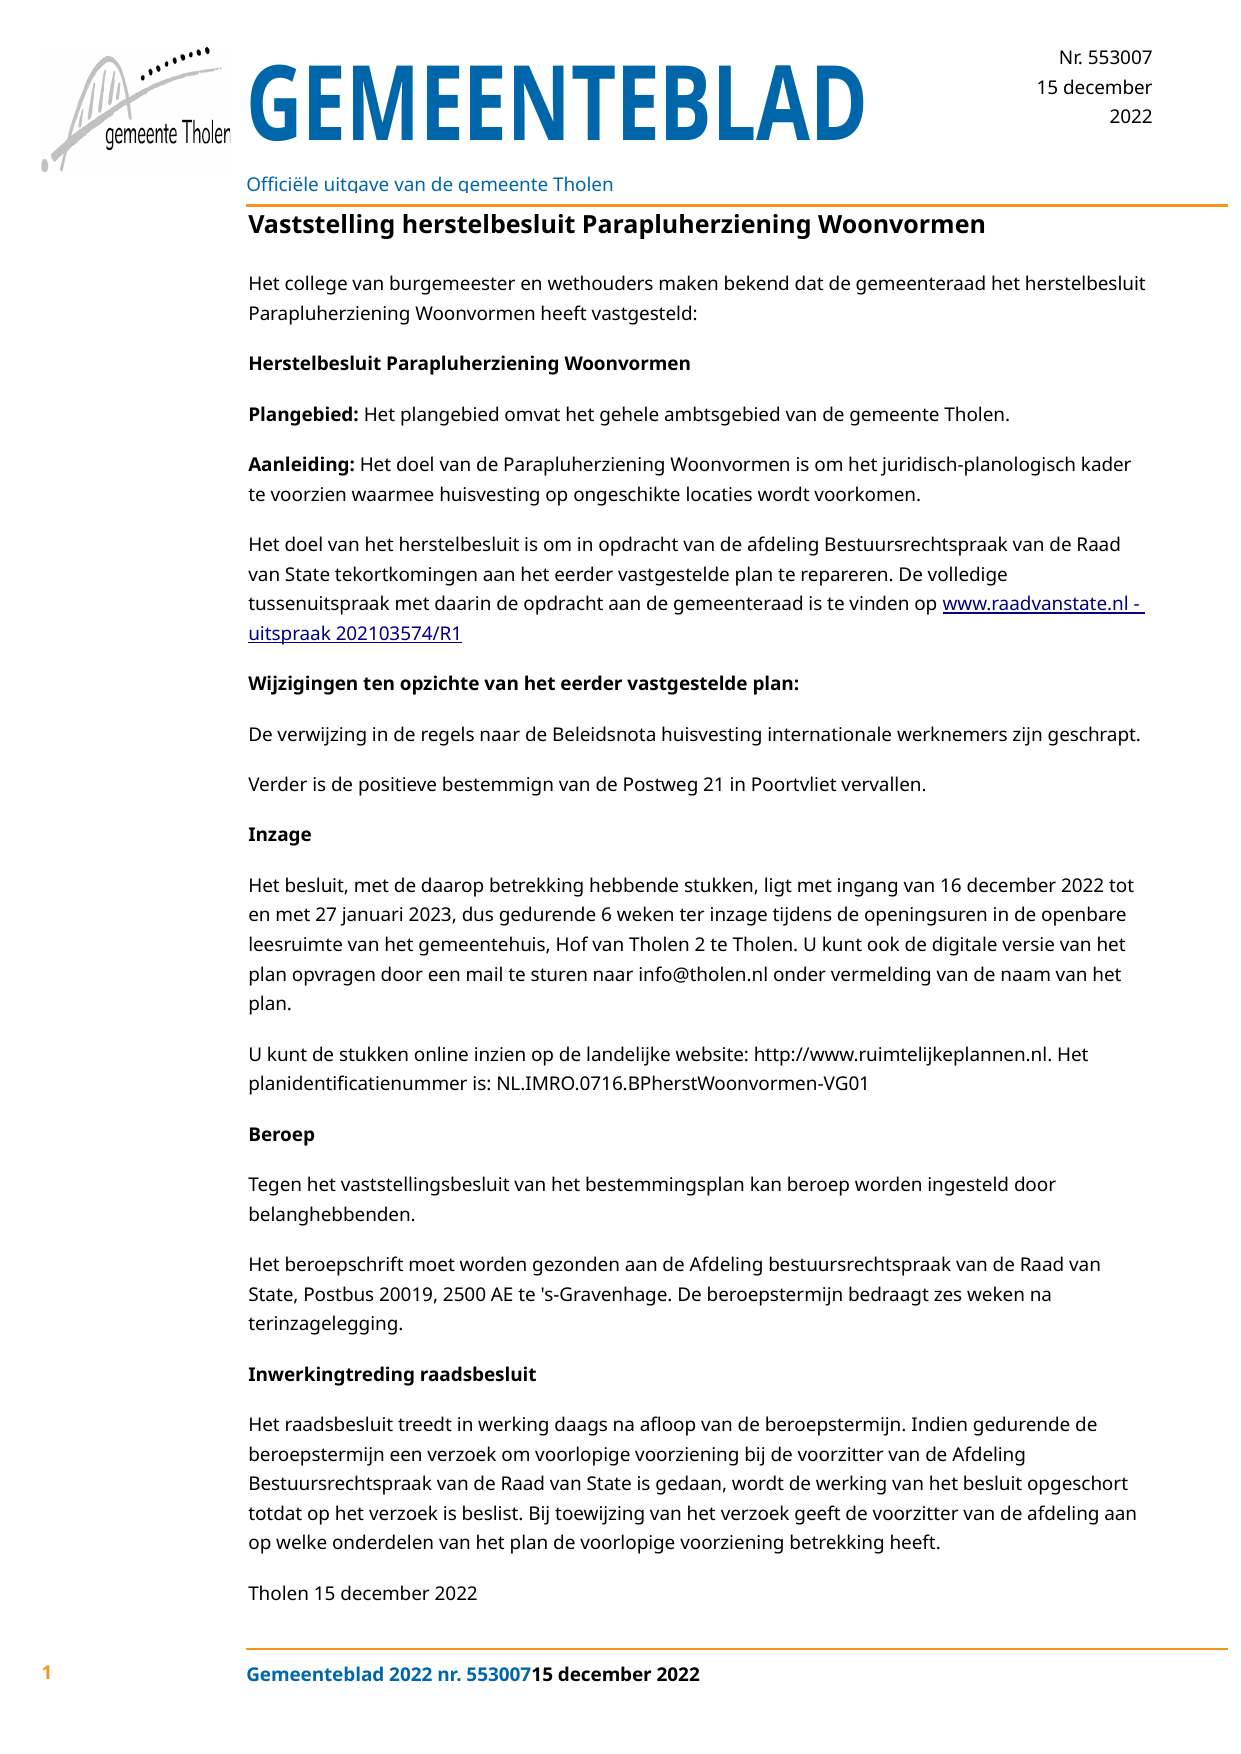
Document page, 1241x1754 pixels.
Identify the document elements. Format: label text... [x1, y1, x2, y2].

text Tegen het vaststellingsbesluit van het bestemmingsplan kan beroep worden ingesteld door belanghebbenden. [248, 1171, 1152, 1226]
text Het besluit, met de daarop betrekking hebbende stukken, ligt met ingang van 16 december 2022 tot en met 27 januari 2023, dus gedurende 6 weken ter inzage tijdens de openingsuren in de openbare leesruimte van het gemeentehuis, Hof van Tholen 2 te Tholen. U kunt ook de digitale versie van het plan opvragen door een mail te sturen naar info@tholen.nl onder vermelding van de naam van het plan. [248, 872, 1152, 1016]
text Wijzigingen ten opzichte van het eerder vastgestelde plan: [248, 670, 1152, 696]
text Het college van burgemeester en wethouders maken bekend dat de gemeenteraad het herstelbesluit Parapluherziening Woonvormen heeft vastgesteld: [248, 270, 1152, 326]
text Inwerkingtreding raadsbesluit [248, 1361, 1152, 1386]
text Beroep [248, 1121, 1152, 1146]
text Vaststelling herstelbesluit Parapluherziening Woonvormen [248, 207, 1152, 241]
text Inzage [248, 822, 1152, 847]
text De verwijzing in de regels naar de Beleidsnota huisvesting internationale werknemers zijn geschrapt. [248, 721, 1152, 746]
text Het beroepschrift moet worden gezonden aan de Afdeling bestuursrechtspraak van de Raad van State, Postbus 20019, 2500 AE te 's-Gravenhage. De beroepstermijn bedraagt zes weken na terinzagelegging. [248, 1251, 1152, 1336]
picture [41, 47, 231, 172]
text Herstelbesluit Parapluherziening Woonvormen [248, 350, 1152, 376]
text Verder is de positieve bestemmign van de Postweg 21 in Poortvliet vervallen. [248, 771, 1152, 797]
text Plangebied: Het plangebied omvat het gehele ambtsgebied van de gemeente Tholen. [248, 401, 1152, 426]
text Het raadsbesluit treedt in werking daags na afloop van de beroepstermijn. Indien gedurende de beroepstermijn een verzoek om voorlopige voorziening bij de voorzitter van de Afdeling Bestuursrechtspraak van de Raad van State is gedaan, wordt de werking van het besluit opgeschort totdat op het verzoek is beslist. Bij toewijzing van het verzoek geeft de voorzitter van de afdeling aan op welke onderdelen van het plan de voorlopige voorziening betrekking heeft. [248, 1411, 1152, 1555]
text U kunt de stukken online inzien op de landelijke website: http://www.ruimtelijkeplannen.nl. Het planidentificatienummer is: NL.IMRO.0716.BPherstWoonvormen-VG01 [248, 1041, 1152, 1096]
text Het doel van het herstelbesluit is om in opdracht van de afdeling Bestuursrechtspraak van de Raad van State tekortkomingen aan het eerder vastgestelde plan te repareren. De volledige tussenuitspraak met daarin de opdracht aan de gemeenteraad is te vinden op www.raadvanstate.nl - uitspraak 202103574/R1 [248, 531, 1152, 646]
text Aanleiding: Het doel van de Parapluherziening Woonvormen is om het juridisch-planologisch kader te voorzien waarmee huisvesting op ongeschikte locaties wordt voorkomen. [248, 451, 1152, 506]
text Tholen 15 december 2022 [248, 1580, 1152, 1606]
